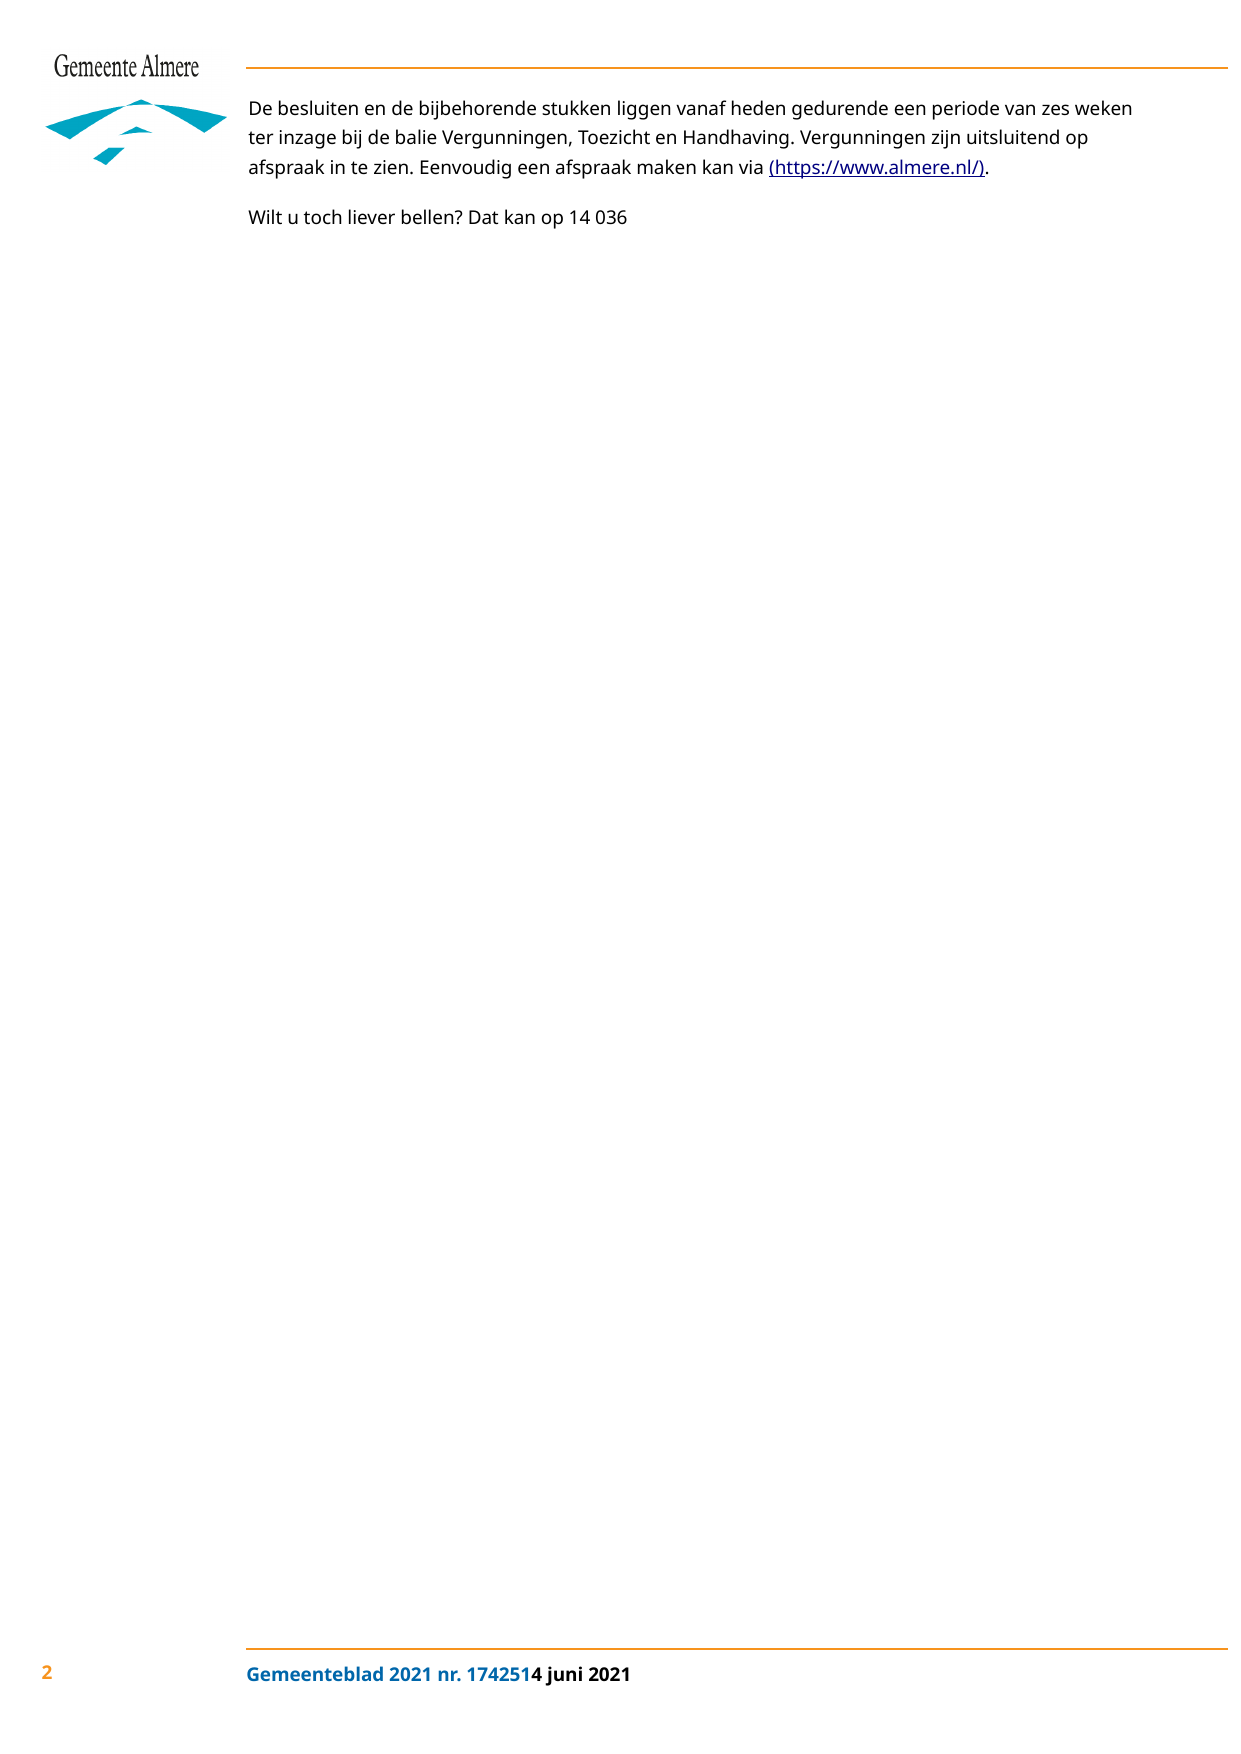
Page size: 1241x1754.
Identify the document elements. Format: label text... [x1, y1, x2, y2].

text De besluiten en de bijbehorende stukken liggen vanaf heden gedurende een periode van zes weken ter inzage bij de balie Vergunningen, Toezicht en Handhaving. Vergunningen zijn uitsluitend op afspraak in te zien. Eenvoudig een afspraak maken kan via (https://www.almere.nl/). [248, 95, 1152, 180]
text Wilt u toch liever bellen? Dat kan op 14 036 [248, 204, 1152, 230]
picture [41, 47, 231, 172]
